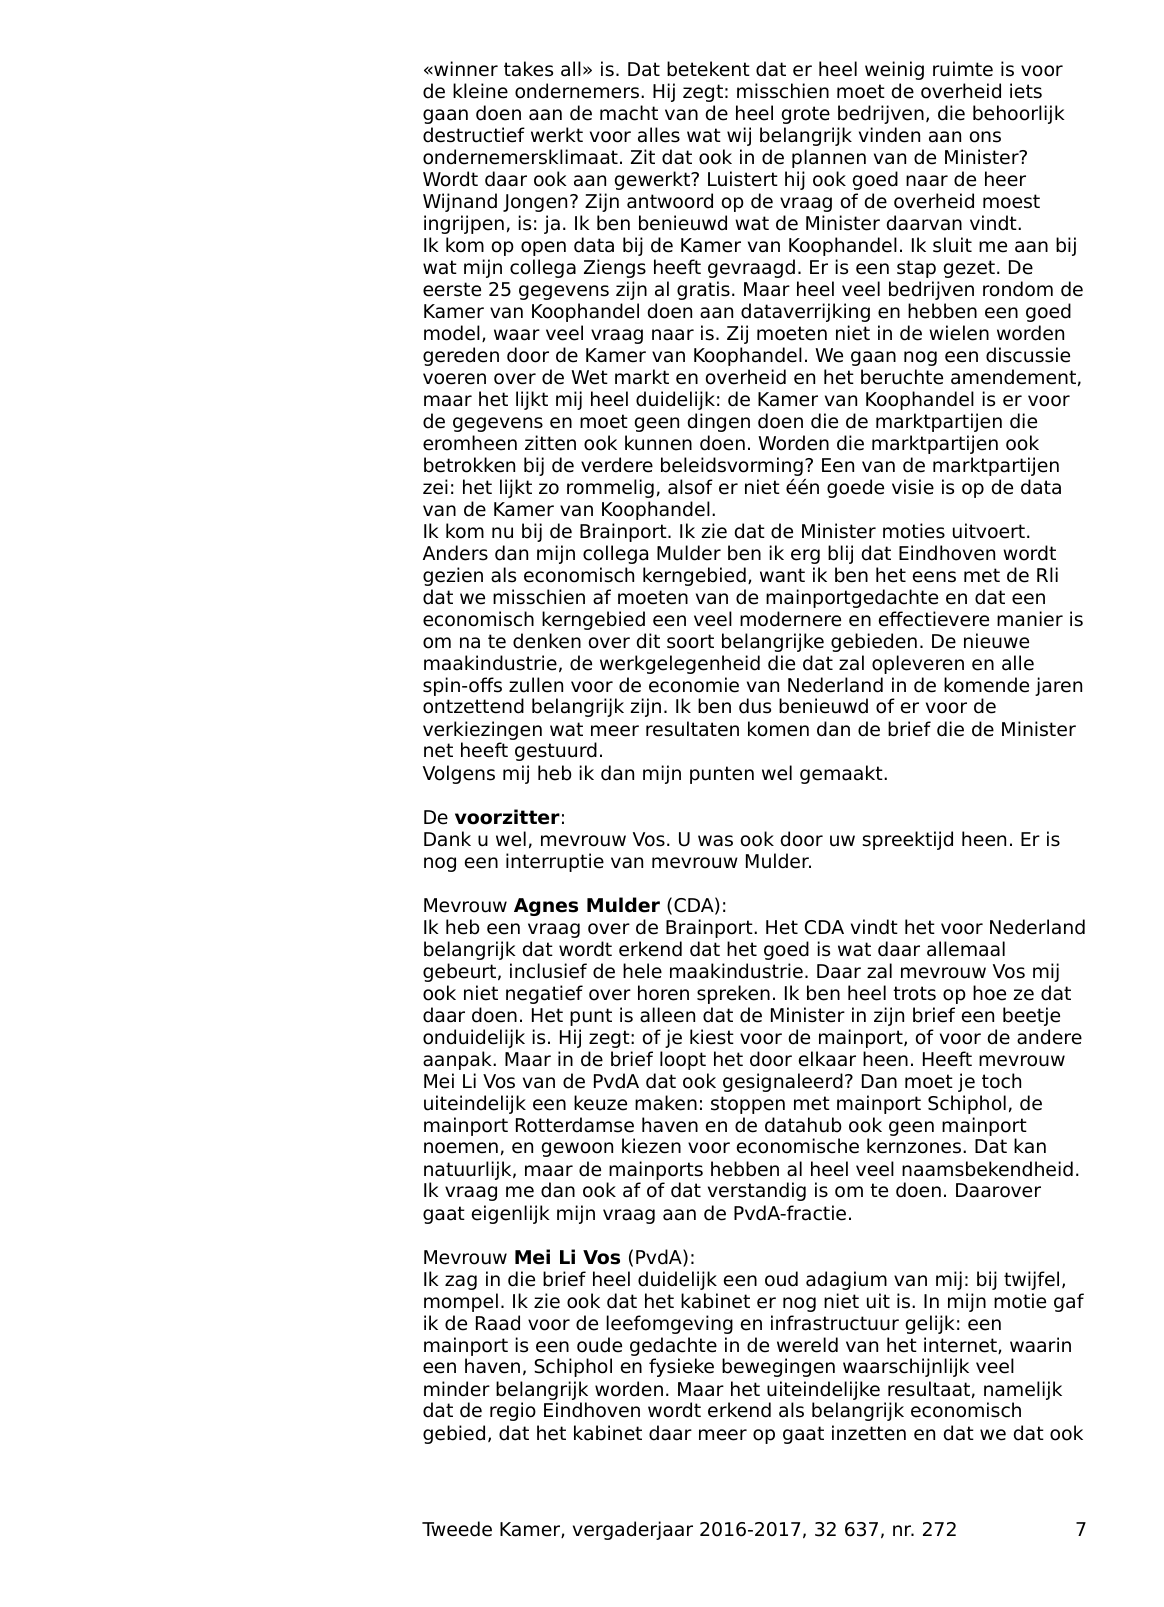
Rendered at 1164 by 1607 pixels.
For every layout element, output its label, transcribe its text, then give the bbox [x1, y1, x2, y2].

text Ik kom op open data bij de Kamer van Koophandel. Ik sluit me aan bij wat mijn collega Ziengs heeft gevraagd. Er is een stap gezet. De eerste 25 gegevens zijn al gratis. Maar heel veel bedrijven rondom de Kamer van Koophandel doen aan dataverrijking en hebben een goed model, waar veel vraag naar is. Zij moeten niet in de wielen worden gereden door de Kamer van Koophandel. We gaan nog een discussie voeren over de Wet markt en overheid en het beruchte amendement, maar het lijkt mij heel duidelijk: de Kamer van Koophandel is er voor de gegevens en moet geen dingen doen die de marktpartijen die eromheen zitten ook kunnen doen. Worden die marktpartijen ook betrokken bij de verdere beleidsvorming? Een van de marktpartijen zei: het lijkt zo rommelig, alsof er niet één goede visie is op de data van de Kamer van Koophandel. [422, 235, 1087, 521]
text «winner takes all» is. Dat betekent dat er heel weinig ruimte is voor de kleine ondernemers. Hij zegt: misschien moet de overheid iets gaan doen aan de macht van de heel grote bedrijven, die behoorlijk destructief werkt voor alles wat wij belangrijk vinden aan ons ondernemersklimaat. Zit dat ook in de plannen van de Minister? Wordt daar ook aan gewerkt? Luistert hij ook goed naar de heer Wijnand Jongen? Zijn antwoord op de vraag of de overheid moest ingrijpen, is: ja. Ik ben benieuwd wat de Minister daarvan vindt. [422, 59, 1087, 235]
text Ik kom nu bij de Brainport. Ik zie dat de Minister moties uitvoert. Anders dan mijn collega Mulder ben ik erg blij dat Eindhoven wordt gezien als economisch kerngebied, want ik ben het eens met de Rli dat we misschien af moeten van de mainportgedachte en dat een economisch kerngebied een veel modernere en effectievere manier is om na te denken over dit soort belangrijke gebieden. De nieuwe maakindustrie, de werkgelegenheid die dat zal opleveren en alle spin-offs zullen voor de economie van Nederland in de komende jaren ontzettend belangrijk zijn. Ik ben dus benieuwd of er voor de verkiezingen wat meer resultaten komen dan de brief die de Minister net heeft gestuurd. [422, 521, 1087, 762]
text Mevrouw Agnes Mulder (CDA): [422, 895, 1087, 917]
text Ik zag in die brief heel duidelijk een oud adagium van mij: bij twijfel, mompel. Ik zie ook dat het kabinet er nog niet uit is. In mijn motie gaf ik de Raad voor de leefomgeving en infrastructuur gelijk: een mainport is een oude gedachte in de wereld van het internet, waarin een haven, Schiphol en fysieke bewegingen waarschijnlijk veel minder belangrijk worden. Maar het uiteindelijke resultaat, namelijk dat de regio Eindhoven wordt erkend als belangrijk economisch gebied, dat het kabinet daar meer op gaat inzetten en dat we dat ook [422, 1268, 1087, 1444]
text De voorzitter: [422, 807, 1087, 828]
text Dank u wel, mevrouw Vos. U was ook door uw spreektijd heen. Er is nog een interruptie van mevrouw Mulder. [422, 828, 1087, 872]
text Mevrouw Mei Li Vos (PvdA): [422, 1247, 1087, 1268]
text Volgens mij heb ik dan mijn punten wel gemaakt. [422, 762, 1087, 784]
text Ik heb een vraag over de Brainport. Het CDA vindt het voor Nederland belangrijk dat wordt erkend dat het goed is wat daar allemaal gebeurt, inclusief de hele maakindustrie. Daar zal mevrouw Vos mij ook niet negatief over horen spreken. Ik ben heel trots op hoe ze dat daar doen. Het punt is alleen dat de Minister in zijn brief een beetje onduidelijk is. Hij zegt: of je kiest voor de mainport, of voor de andere aanpak. Maar in de brief loopt het door elkaar heen. Heeft mevrouw Mei Li Vos van de PvdA dat ook gesignaleerd? Dan moet je toch uiteindelijk een keuze maken: stoppen met mainport Schiphol, de mainport Rotterdamse haven en de datahub ook geen mainport noemen, en gewoon kiezen voor economische kernzones. Dat kan natuurlijk, maar de mainports hebben al heel veel naamsbekendheid. Ik vraag me dan ook af of dat verstandig is om te doen. Daarover gaat eigenlijk mijn vraag aan de PvdA-fractie. [422, 917, 1087, 1224]
